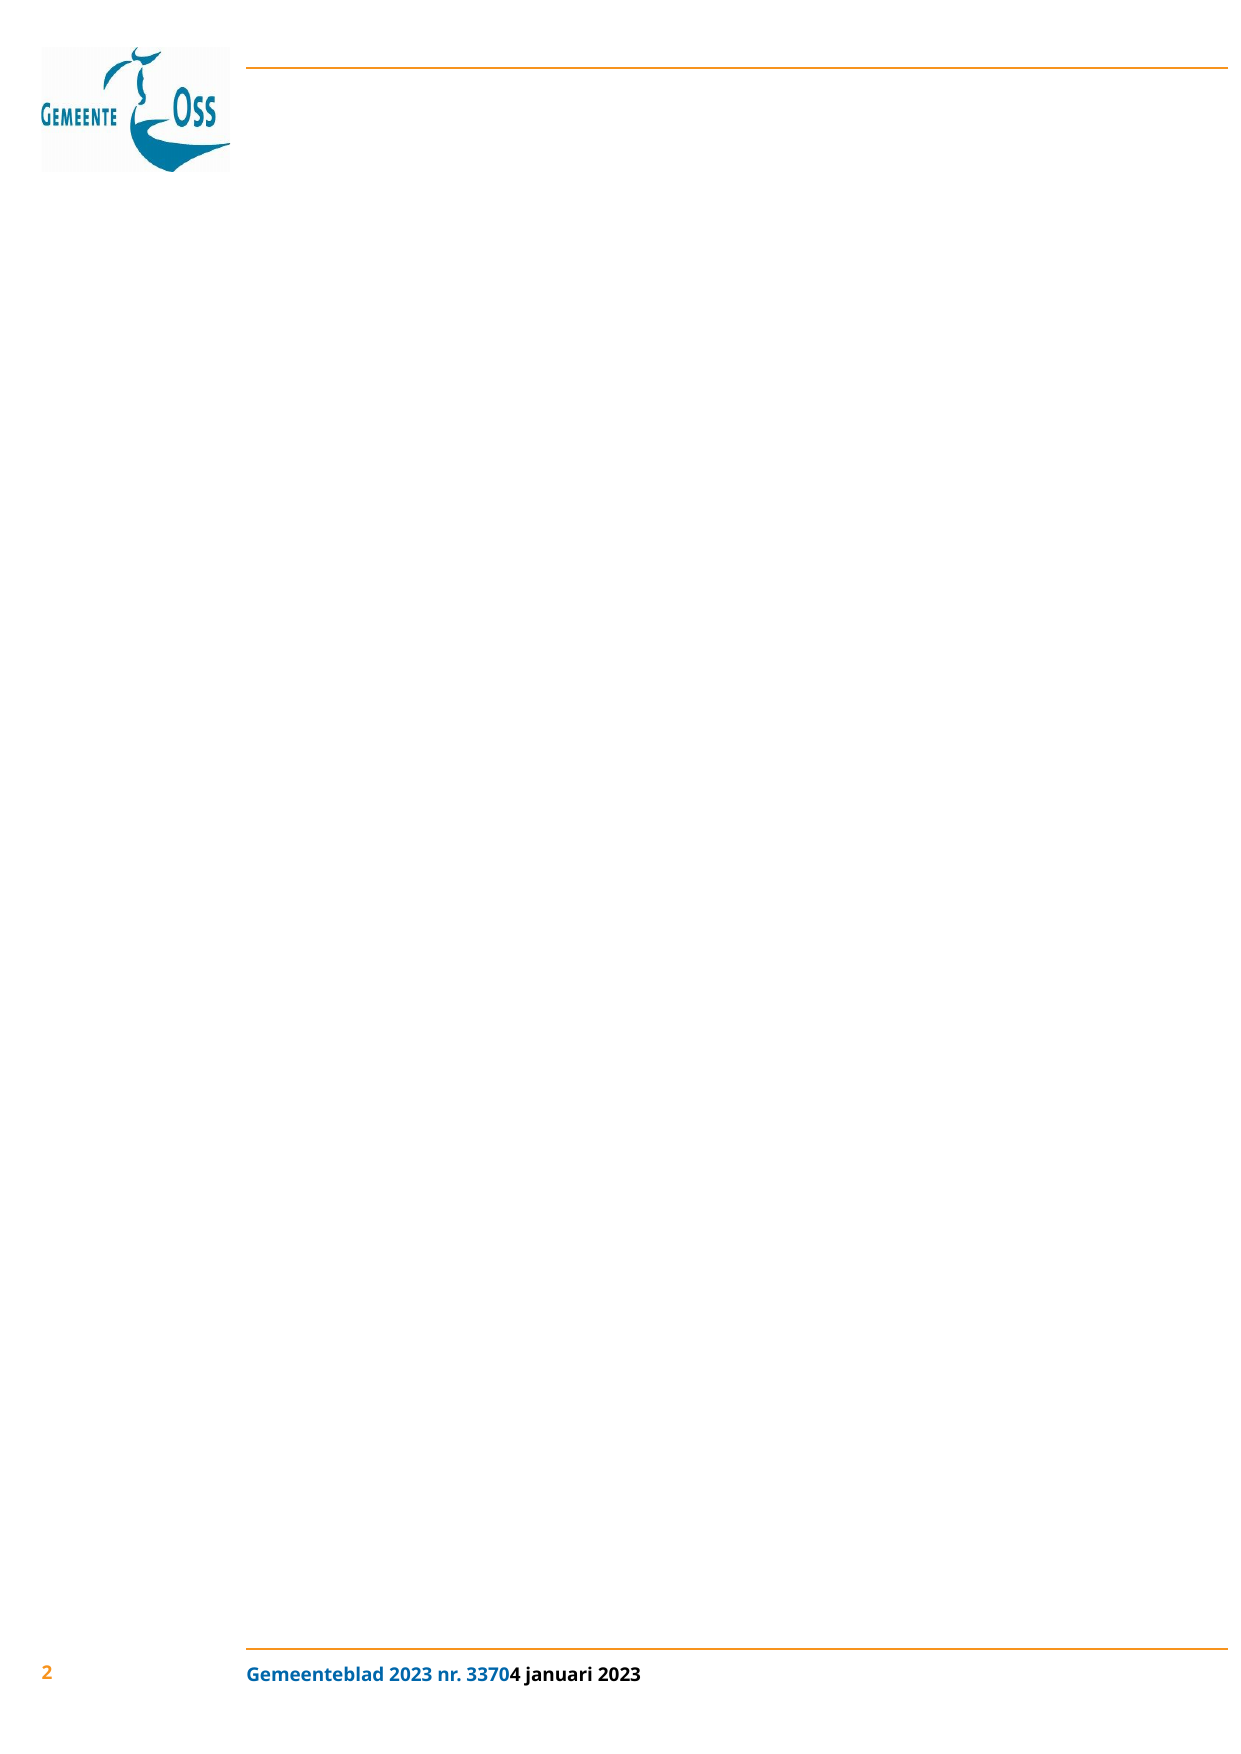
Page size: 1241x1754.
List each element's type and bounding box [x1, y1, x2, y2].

picture [41, 47, 231, 172]
